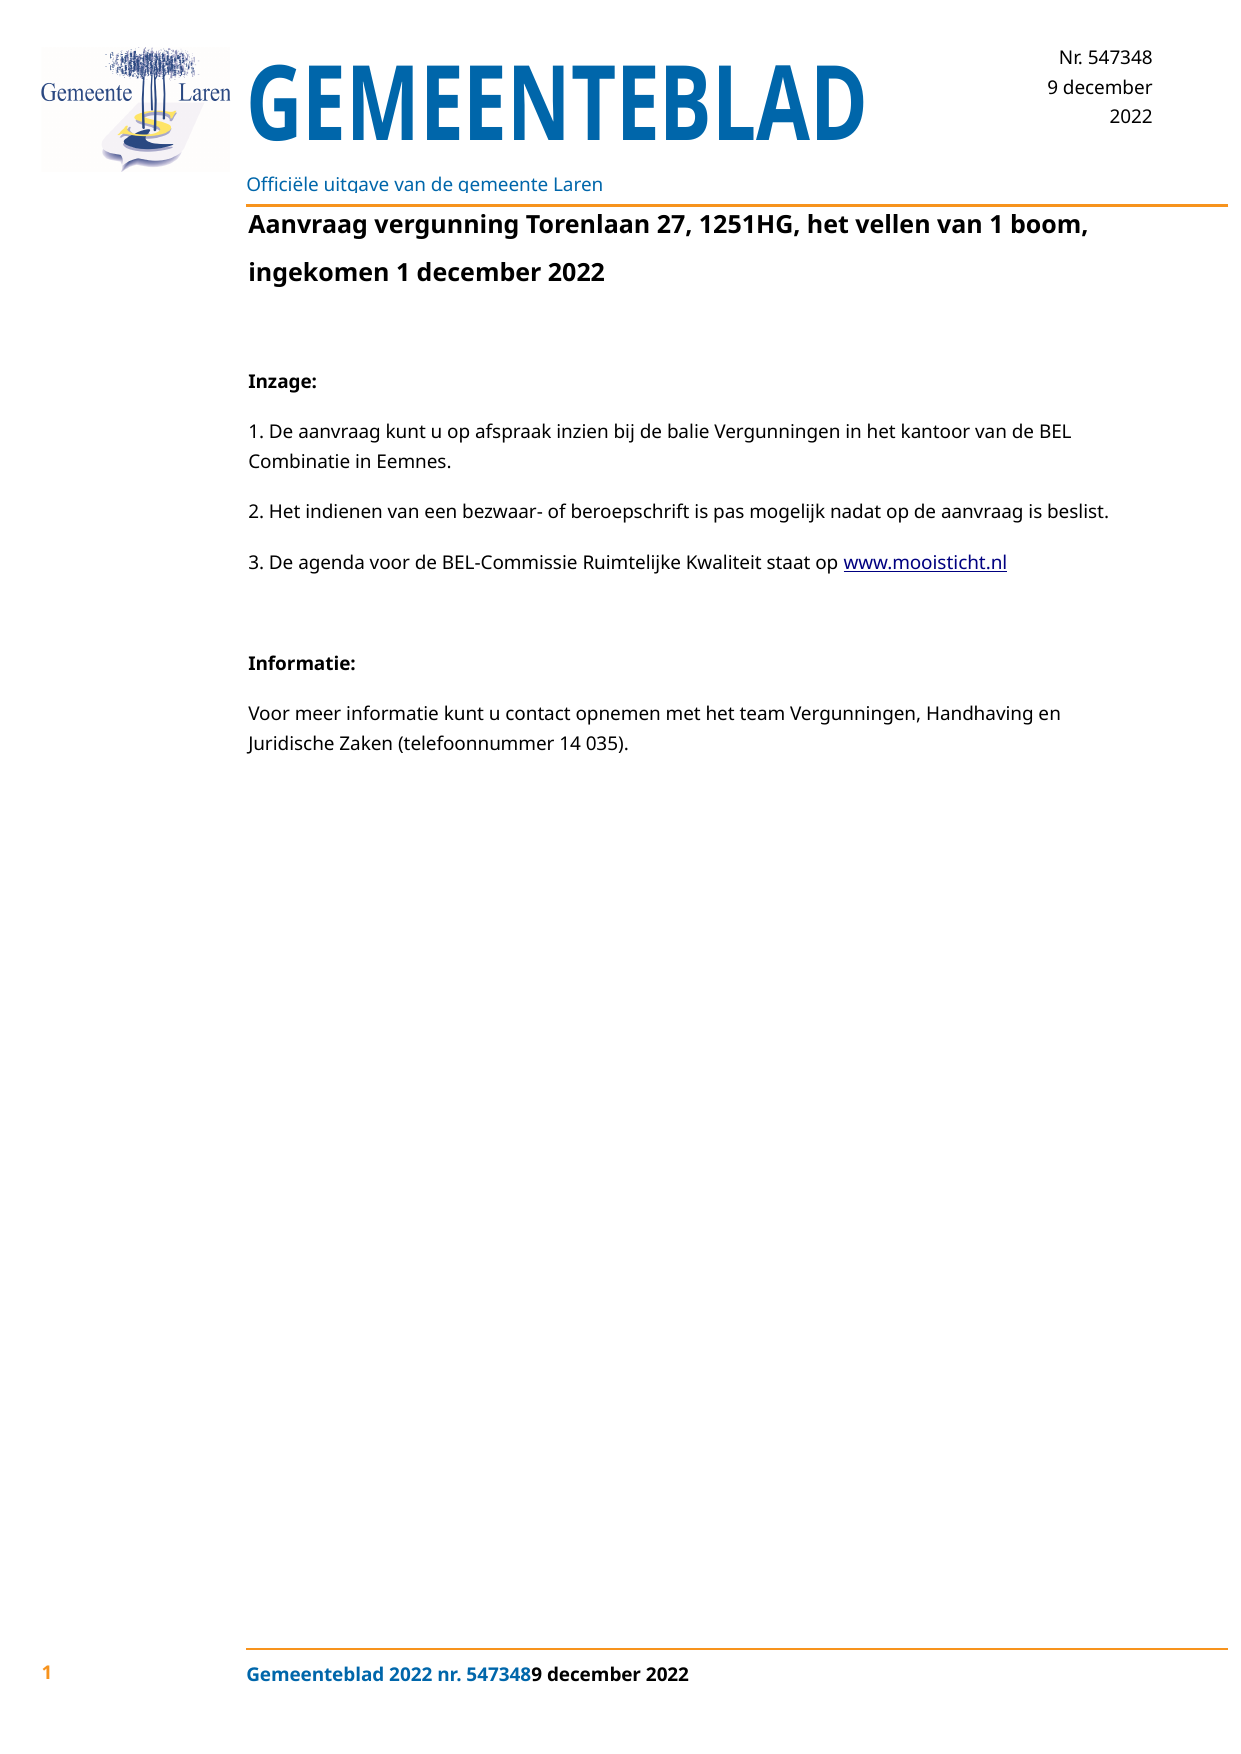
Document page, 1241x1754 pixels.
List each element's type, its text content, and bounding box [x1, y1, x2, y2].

text 1. De aanvraag kunt u op afspraak inzien bij de balie Vergunningen in het kantoor van de BEL Combinatie in Eemnes. [248, 419, 1152, 474]
text 3. De agenda voor de BEL-Commissie Ruimtelijke Kwaliteit staat op www.mooisticht.nl [248, 549, 1152, 575]
text Voor meer informatie kunt u contact opnemen met het team Vergunningen, Handhaving en Juridische Zaken (telefoonnummer 14 035). [248, 700, 1152, 756]
text Aanvraag vergunning Torenlaan 27, 1251HG, het vellen van 1 boom, ingekomen 1 december 2022 [248, 207, 1152, 288]
text 2. Het indienen van een bezwaar- of beroepschrift is pas mogelijk nadat op de aanvraag is beslist. [248, 499, 1152, 524]
text Informatie: [248, 650, 1152, 676]
picture [41, 47, 231, 172]
text Inzage: [248, 368, 1152, 394]
